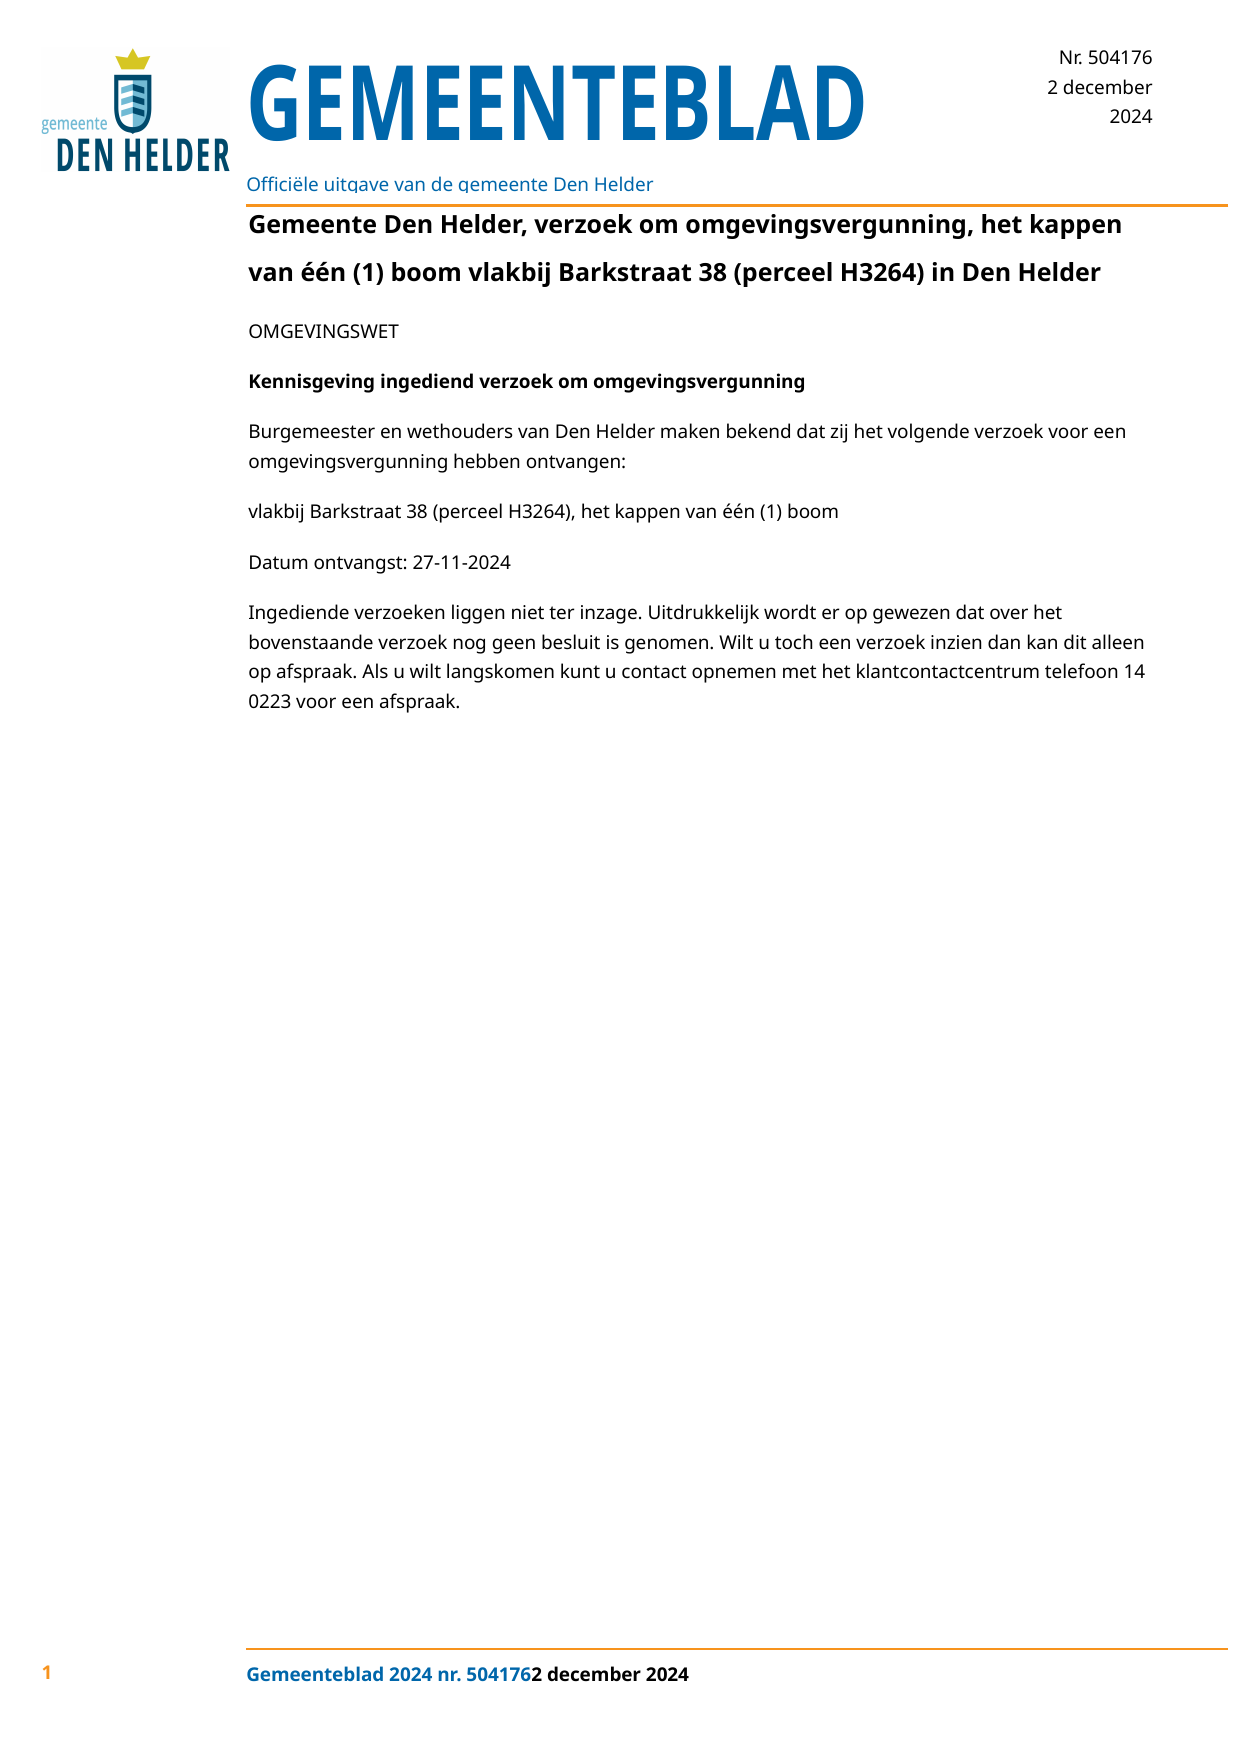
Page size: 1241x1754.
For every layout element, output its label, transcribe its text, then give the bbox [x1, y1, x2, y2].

picture [41, 47, 231, 172]
picture [182, 144, 187, 165]
picture [130, 157, 135, 172]
picture [220, 160, 224, 172]
text Ingediende verzoeken liggen niet ter inzage. Uitdrukkelijk wordt er op gewezen dat over het bovenstaande verzoek nog geen besluit is genomen. Wilt u toch een verzoek inzien dan kan dit alleen op afspraak. Als u wilt langskomen kunt u contact opnemen met het klantcontactcentrum telefoon 14 0223 voor een afspraak. [248, 599, 1152, 714]
text Datum ontvangst: 27-11-2024 [248, 549, 1152, 575]
text Kennisgeving ingediend verzoek om omgevingsvergunning [248, 368, 1152, 394]
picture [63, 144, 68, 165]
text vlakbij Barkstraat 38 (perceel H3264), het kappen van één (1) boom [248, 499, 1152, 524]
text OMGEVINGSWET [248, 318, 1152, 344]
text Burgemeester en wethouders van Den Helder maken bekend dat zij het volgende verzoek voor een omgevingsvergunning hebben ontvangen: [248, 419, 1152, 474]
text Gemeente Den Helder, verzoek om omgevingsvergunning, het kappen van één (1) boom vlakbij Barkstraat 38 (perceel H3264) in Den Helder [248, 207, 1152, 288]
picture [100, 154, 106, 172]
